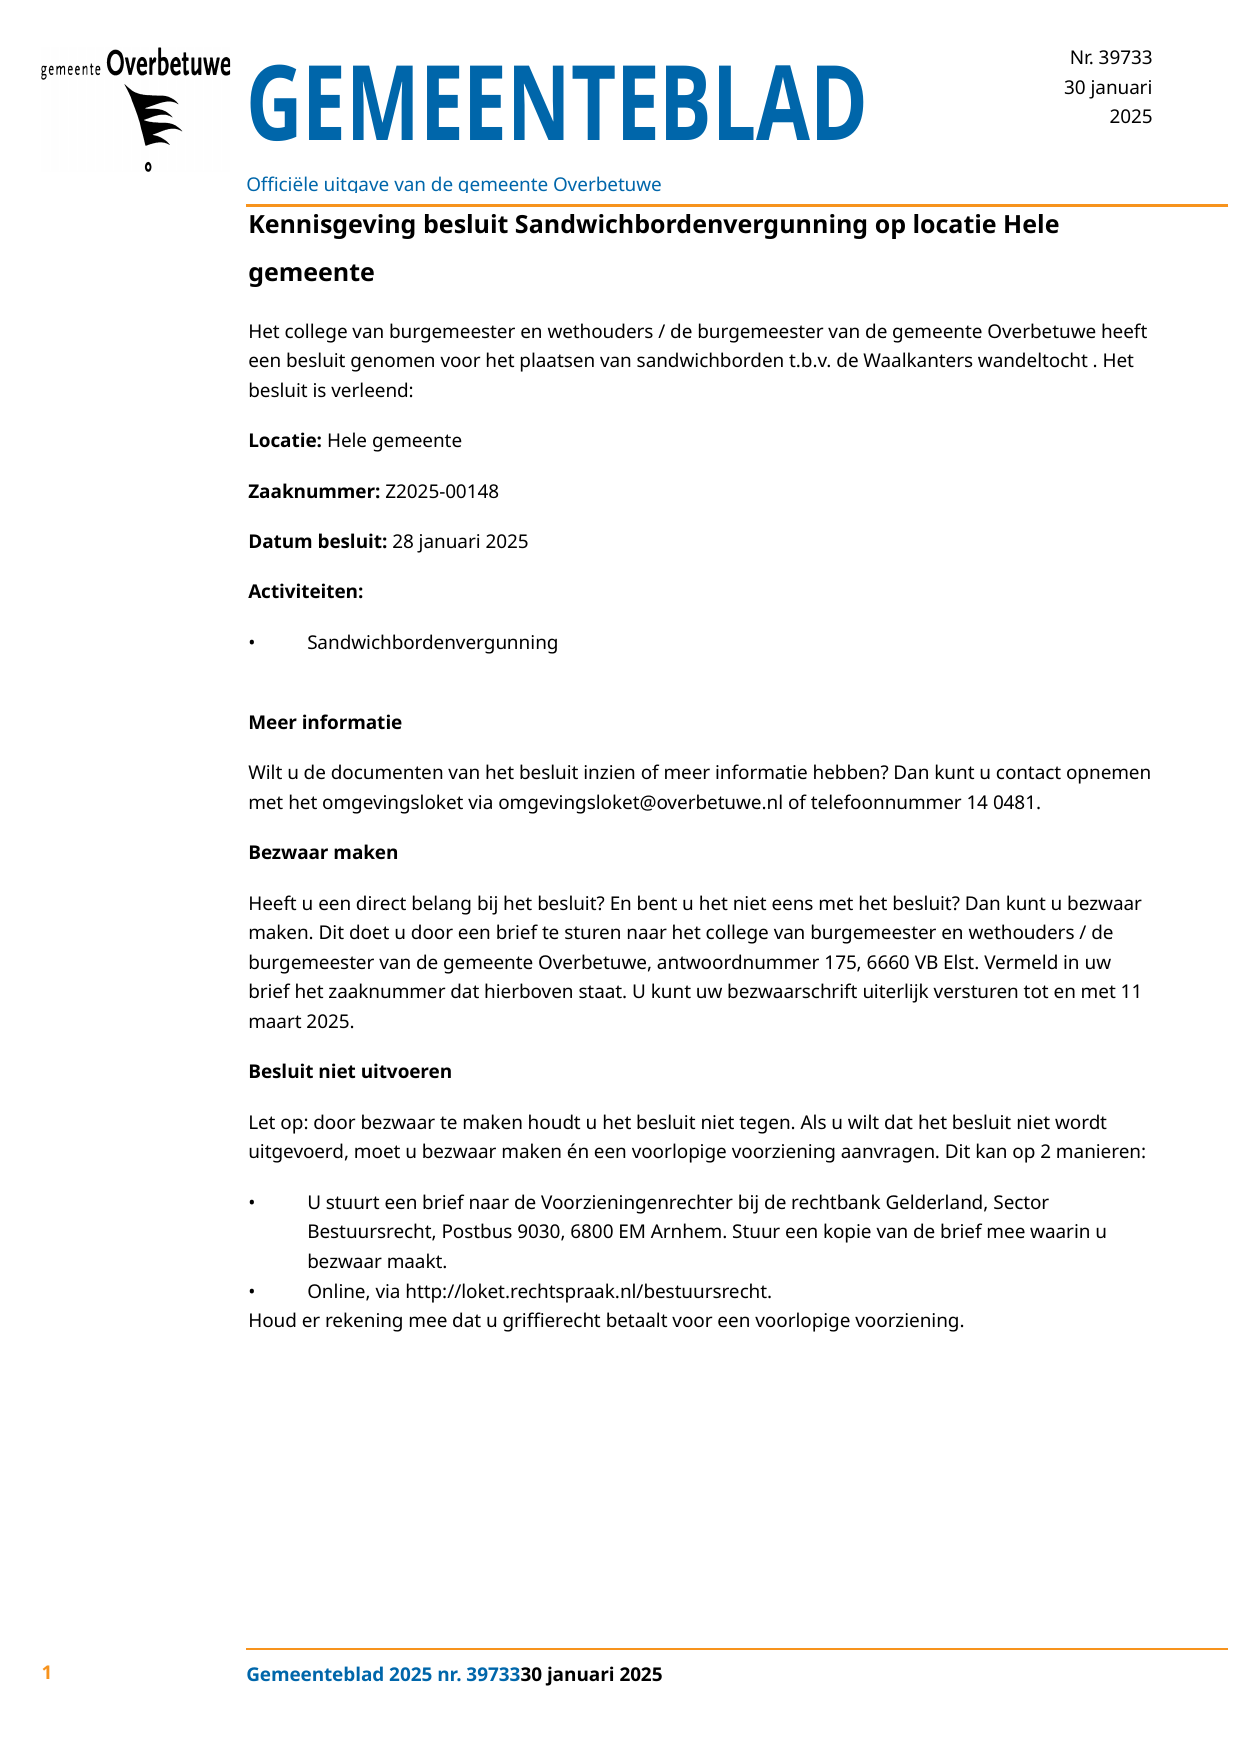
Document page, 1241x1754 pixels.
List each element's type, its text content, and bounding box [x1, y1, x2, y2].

text Bezwaar maken [248, 839, 1152, 865]
text Het college van burgemeester en wethouders / de burgemeester van de gemeente Overbetuwe heeft een besluit genomen voor het plaatsen van sandwichborden t.b.v. de Waalkanters wandeltocht . Het besluit is verleend: [248, 318, 1152, 403]
text Wilt u de documenten van het besluit inzien of meer informatie hebben? Dan kunt u contact opnemen met het omgevingsloket via omgevingsloket@overbetuwe.nl of telefoonnummer 14 0481. [248, 759, 1152, 815]
text Kennisgeving besluit Sandwichbordenvergunning op locatie Hele gemeente [248, 207, 1152, 288]
text Houd er rekening mee dat u griffierecht betaalt voor een voorlopige voorziening. [248, 1307, 1152, 1333]
text Zaaknummer: Z2025-00148 [248, 478, 1152, 504]
list U stuurt een brief naar de Voorzieningenrechter bij de rechtbank Gelderland, Sector Bestuursrecht, Postbus 9030, 6800 EM Arnhem. Stuur een kopie van de brief mee waarin u bezwaar maakt. [248, 1189, 1152, 1274]
text Heeft u een direct belang bij het besluit? En bent u het niet eens met het besluit? Dan kunt u bezwaar maken. Dit doet u door een brief te sturen naar het college van burgemeester en wethouders / de burgemeester van de gemeente Overbetuwe, antwoordnummer 175, 6660 VB Elst. Vermeld in uw brief het zaaknummer dat hierboven staat. U kunt uw bezwaarschrift uiterlijk versturen tot en met 11 maart 2025. [248, 890, 1152, 1034]
text Locatie: Hele gemeente [248, 427, 1152, 453]
text Meer informatie [248, 709, 1152, 735]
list Online, via http://loket.rechtspraak.nl/bestuursrecht. [248, 1278, 1152, 1304]
text Datum besluit: 28 januari 2025 [248, 528, 1152, 554]
text Besluit niet uitvoeren [248, 1059, 1152, 1084]
picture [41, 47, 231, 172]
list Sandwichbordenvergunning [248, 629, 1152, 655]
text Activiteiten: [248, 579, 1152, 604]
text Let op: door bezwaar te maken houdt u het besluit niet tegen. Als u wilt dat het besluit niet wordt uitgevoerd, moet u bezwaar maken én een voorlopige voorziening aanvragen. Dit kan op 2 manieren: [248, 1109, 1152, 1164]
